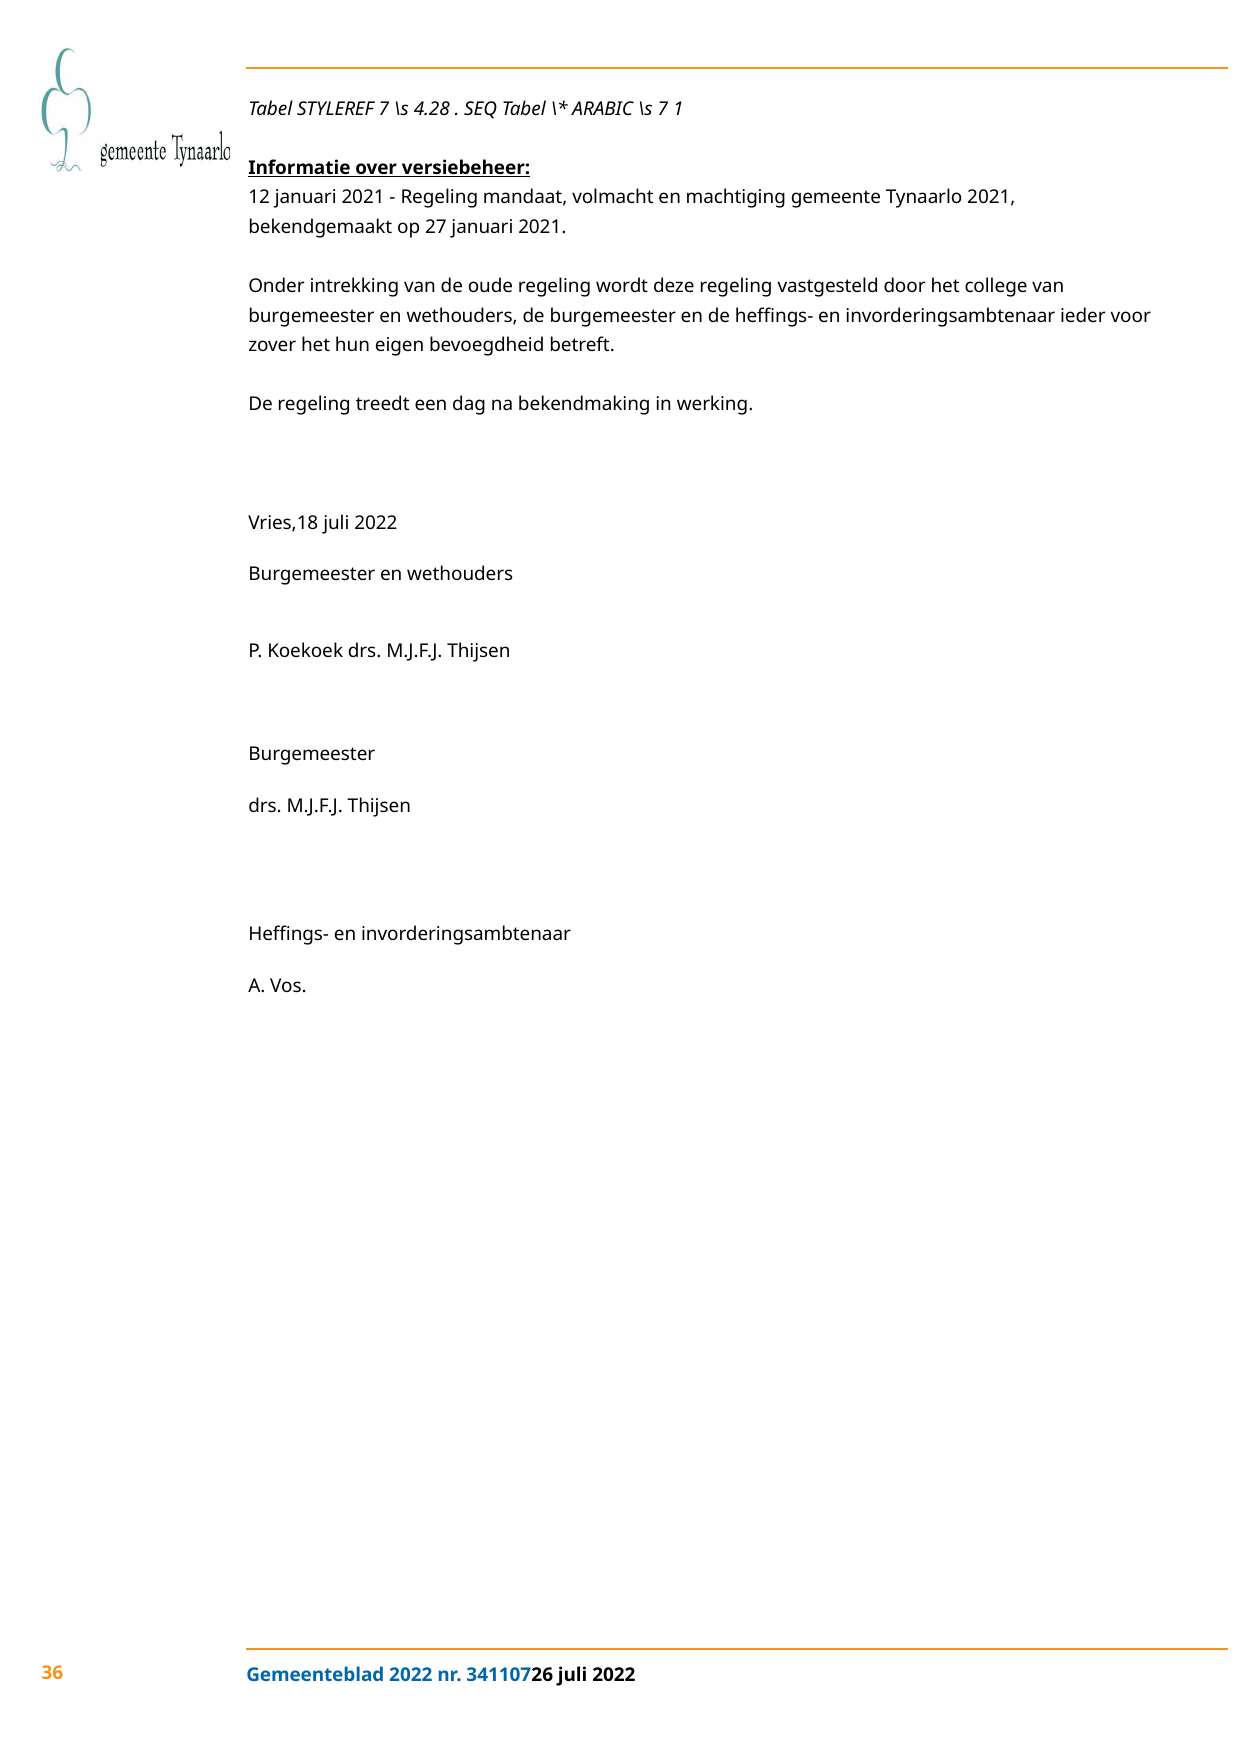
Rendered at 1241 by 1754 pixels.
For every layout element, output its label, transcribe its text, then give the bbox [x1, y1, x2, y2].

text A. Vos. [248, 972, 1152, 998]
picture [41, 47, 231, 172]
text drs. M.J.F.J. Thijsen [248, 792, 1152, 818]
text Informatie over versiebeheer: [248, 154, 1152, 180]
text Vries,18 juli 2022 [248, 509, 1152, 535]
text P. Koekoek drs. M.J.F.J. Thijsen [248, 638, 1152, 663]
text De regeling treedt een dag na bekendmaking in werking. [248, 391, 1152, 416]
text Burgemeester en wethouders [248, 560, 1152, 586]
text 12 januari 2021 - Regeling mandaat, volmacht en machtiging gemeente Tynaarlo 2021, bekendgemaakt op 27 januari 2021. [248, 183, 1152, 239]
text Tabel STYLEREF 7 \s 4.28 . SEQ Tabel \* ARABIC \s 7 1 [248, 95, 1152, 121]
text Onder intrekking van de oude regeling wordt deze regeling vastgesteld door het college van burgemeester en wethouders, de burgemeester en de heffings- en invorderingsambtenaar ieder voor zover het hun eigen bevoegdheid betreft. [248, 272, 1152, 357]
text Burgemeester [248, 741, 1152, 766]
text Heffings- en invorderingsambtenaar [248, 921, 1152, 946]
